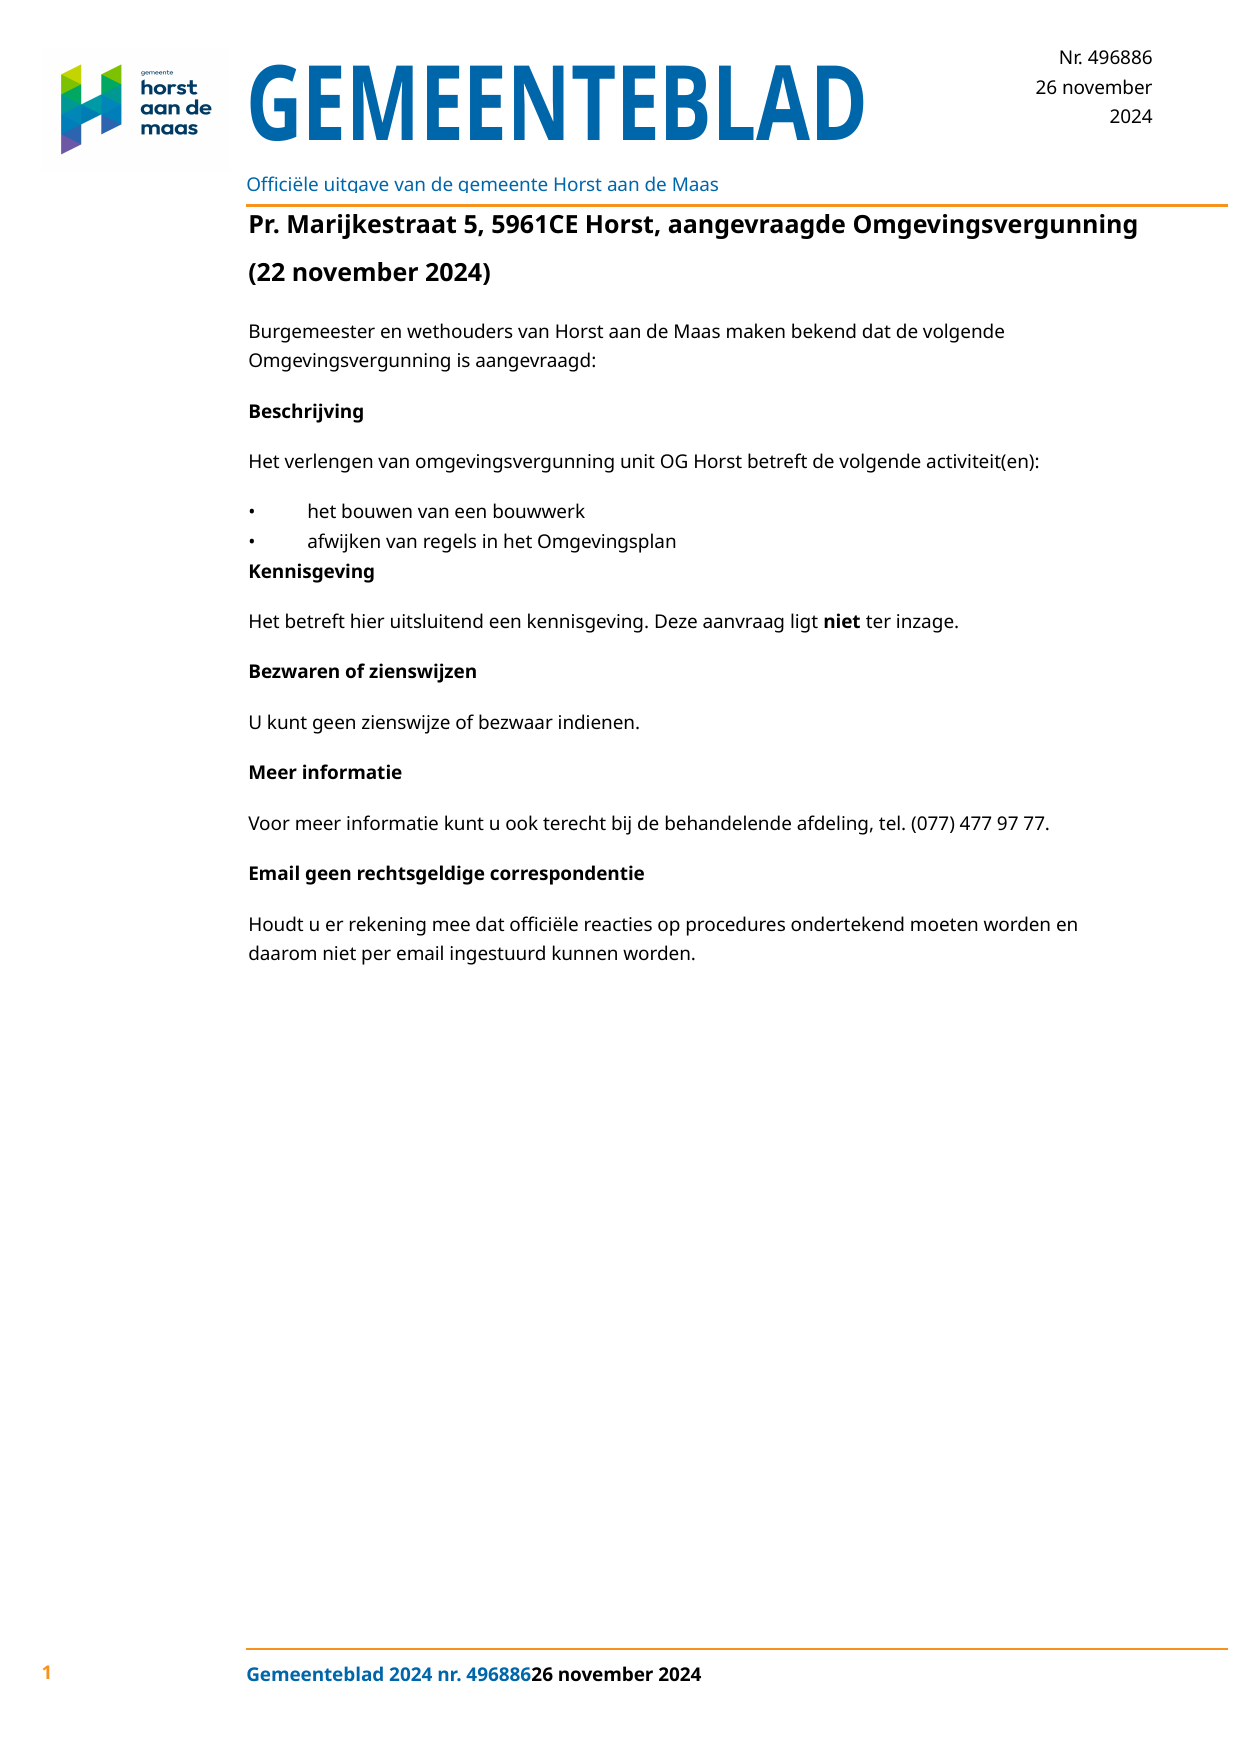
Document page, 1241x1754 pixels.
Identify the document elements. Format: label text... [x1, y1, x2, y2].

text Meer informatie [248, 759, 1152, 785]
text Het betreft hier uitsluitend een kennisgeving. Deze aanvraag ligt niet ter inzage. [248, 608, 1152, 634]
text Voor meer informatie kunt u ook terecht bij de behandelende afdeling, tel. (077) 477 97 77. [248, 810, 1152, 836]
text U kunt geen zienswijze of bezwaar indienen. [248, 709, 1152, 735]
list het bouwen van een bouwwerk [248, 499, 1152, 524]
text Beschrijving [248, 398, 1152, 424]
text Bezwaren of zienswijzen [248, 659, 1152, 684]
text Het verlengen van omgevingsvergunning unit OG Horst betreft de volgende activiteit(en): [248, 448, 1152, 474]
list afwijken van regels in het Omgevingsplan [248, 528, 1152, 554]
text Houdt u er rekening mee dat officiële reacties op procedures ondertekend moeten worden en daarom niet per email ingestuurd kunnen worden. [248, 911, 1152, 966]
text Email geen rechtsgeldige correspondentie [248, 860, 1152, 886]
picture [41, 47, 231, 172]
text Kennisgeving [248, 558, 1152, 584]
text Pr. Marijkestraat 5, 5961CE Horst, aangevraagde Omgevingsvergunning (22 november 2024) [248, 207, 1152, 288]
text Burgemeester en wethouders van Horst aan de Maas maken bekend dat de volgende Omgevingsvergunning is aangevraagd: [248, 318, 1152, 373]
